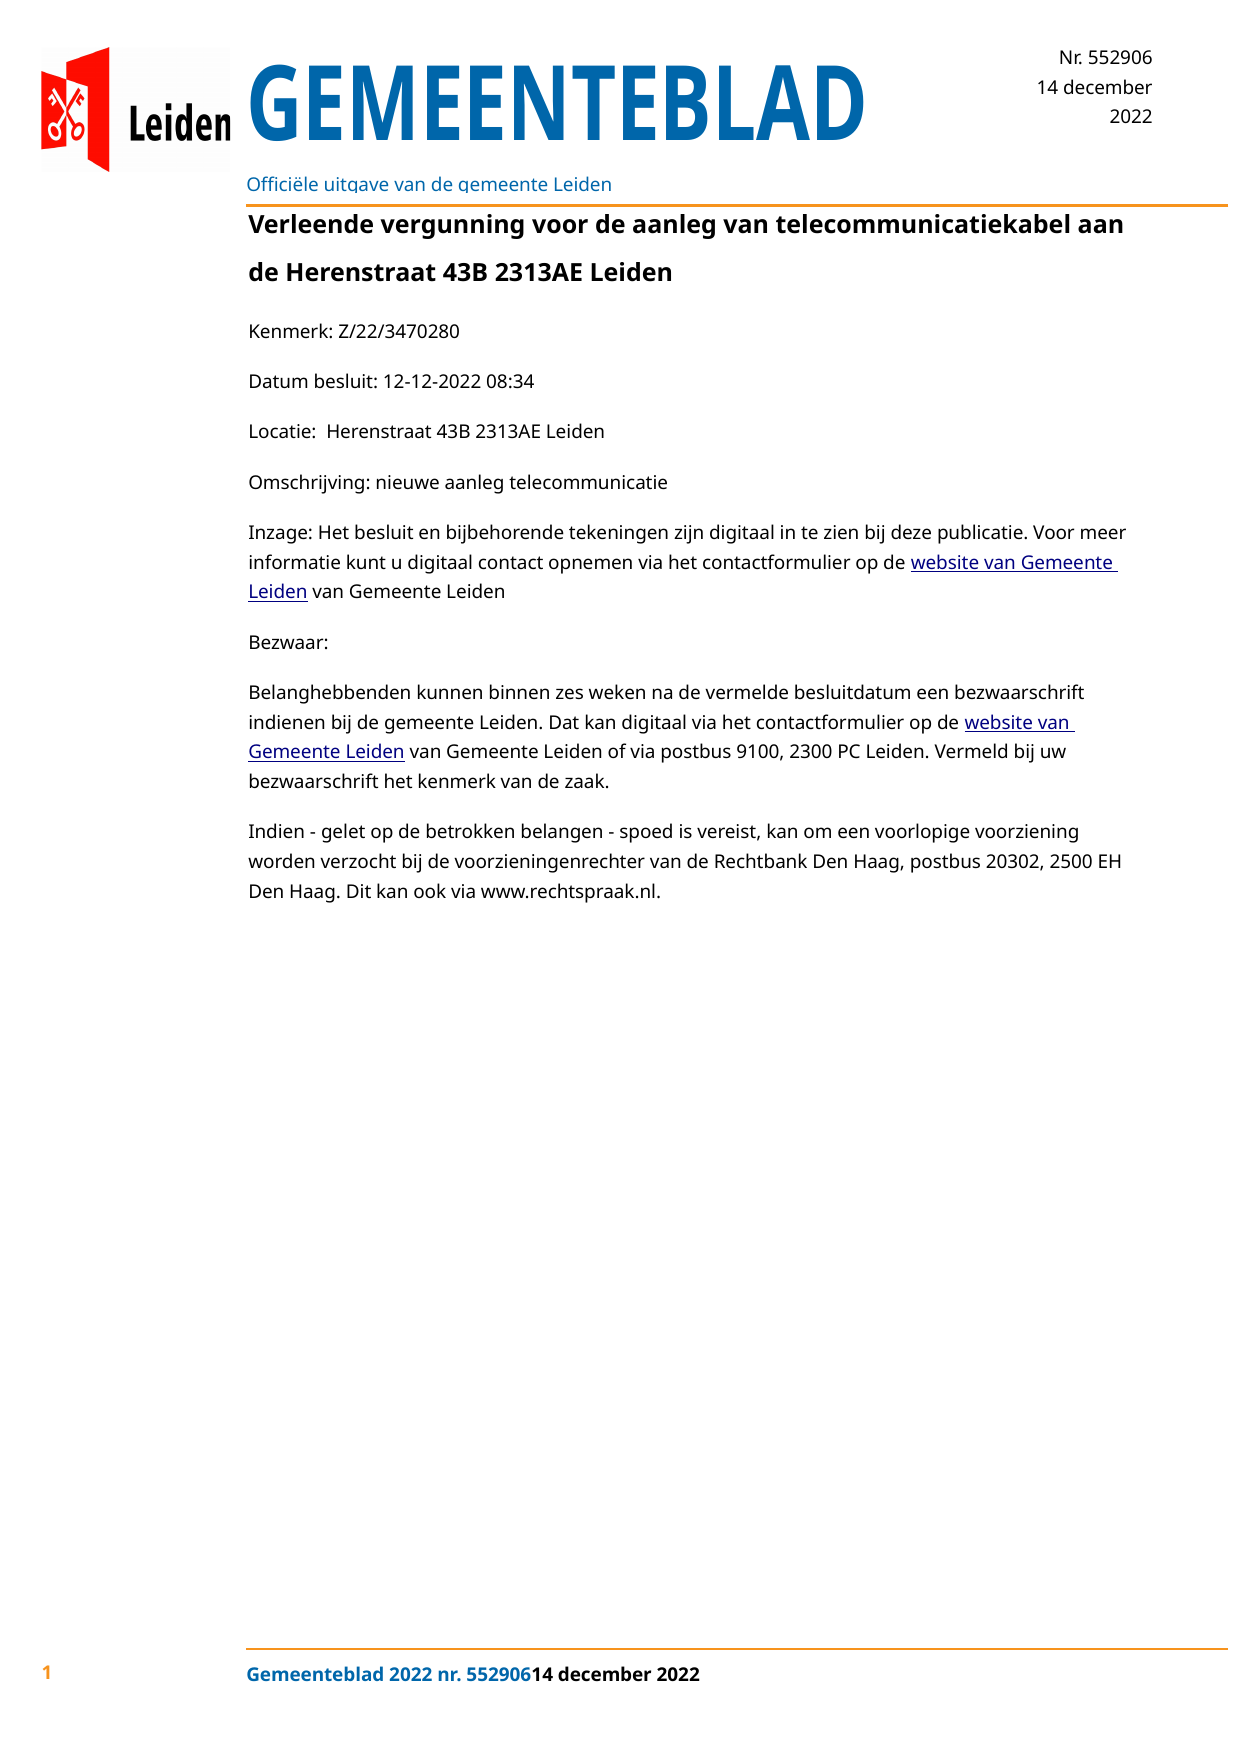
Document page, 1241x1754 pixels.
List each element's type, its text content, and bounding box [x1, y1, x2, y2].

text Datum besluit: 12-12-2022 08:34 [248, 368, 1152, 394]
picture [41, 47, 231, 172]
text Verleende vergunning voor de aanleg van telecommunicatiekabel aan de Herenstraat 43B 2313AE Leiden [248, 207, 1152, 288]
text Bezwaar: [248, 629, 1152, 655]
text Indien - gelet op de betrokken belangen - spoed is vereist, kan om een voorlopige voorziening worden verzocht bij de voorzieningenrechter van de Rechtbank Den Haag, postbus 20302, 2500 EH Den Haag. Dit kan ook via www.rechtspraak.nl. [248, 819, 1152, 904]
text Inzage: Het besluit en bijbehorende tekeningen zijn digitaal in te zien bij deze publicatie. Voor meer informatie kunt u digitaal contact opnemen via het contactformulier op de website van Gemeente Leiden van Gemeente Leiden [248, 519, 1152, 604]
text Locatie: Herenstraat 43B 2313AE Leiden [248, 419, 1152, 444]
text Omschrijving: nieuwe aanleg telecommunicatie [248, 469, 1152, 495]
text Kenmerk: Z/22/3470280 [248, 318, 1152, 344]
text Belanghebbenden kunnen binnen zes weken na de vermelde besluitdatum een bezwaarschrift indienen bij de gemeente Leiden. Dat kan digitaal via het contactformulier op de website van Gemeente Leiden van Gemeente Leiden of via postbus 9100, 2300 PC Leiden. Vermeld bij uw bezwaarschrift het kenmerk van de zaak. [248, 679, 1152, 794]
